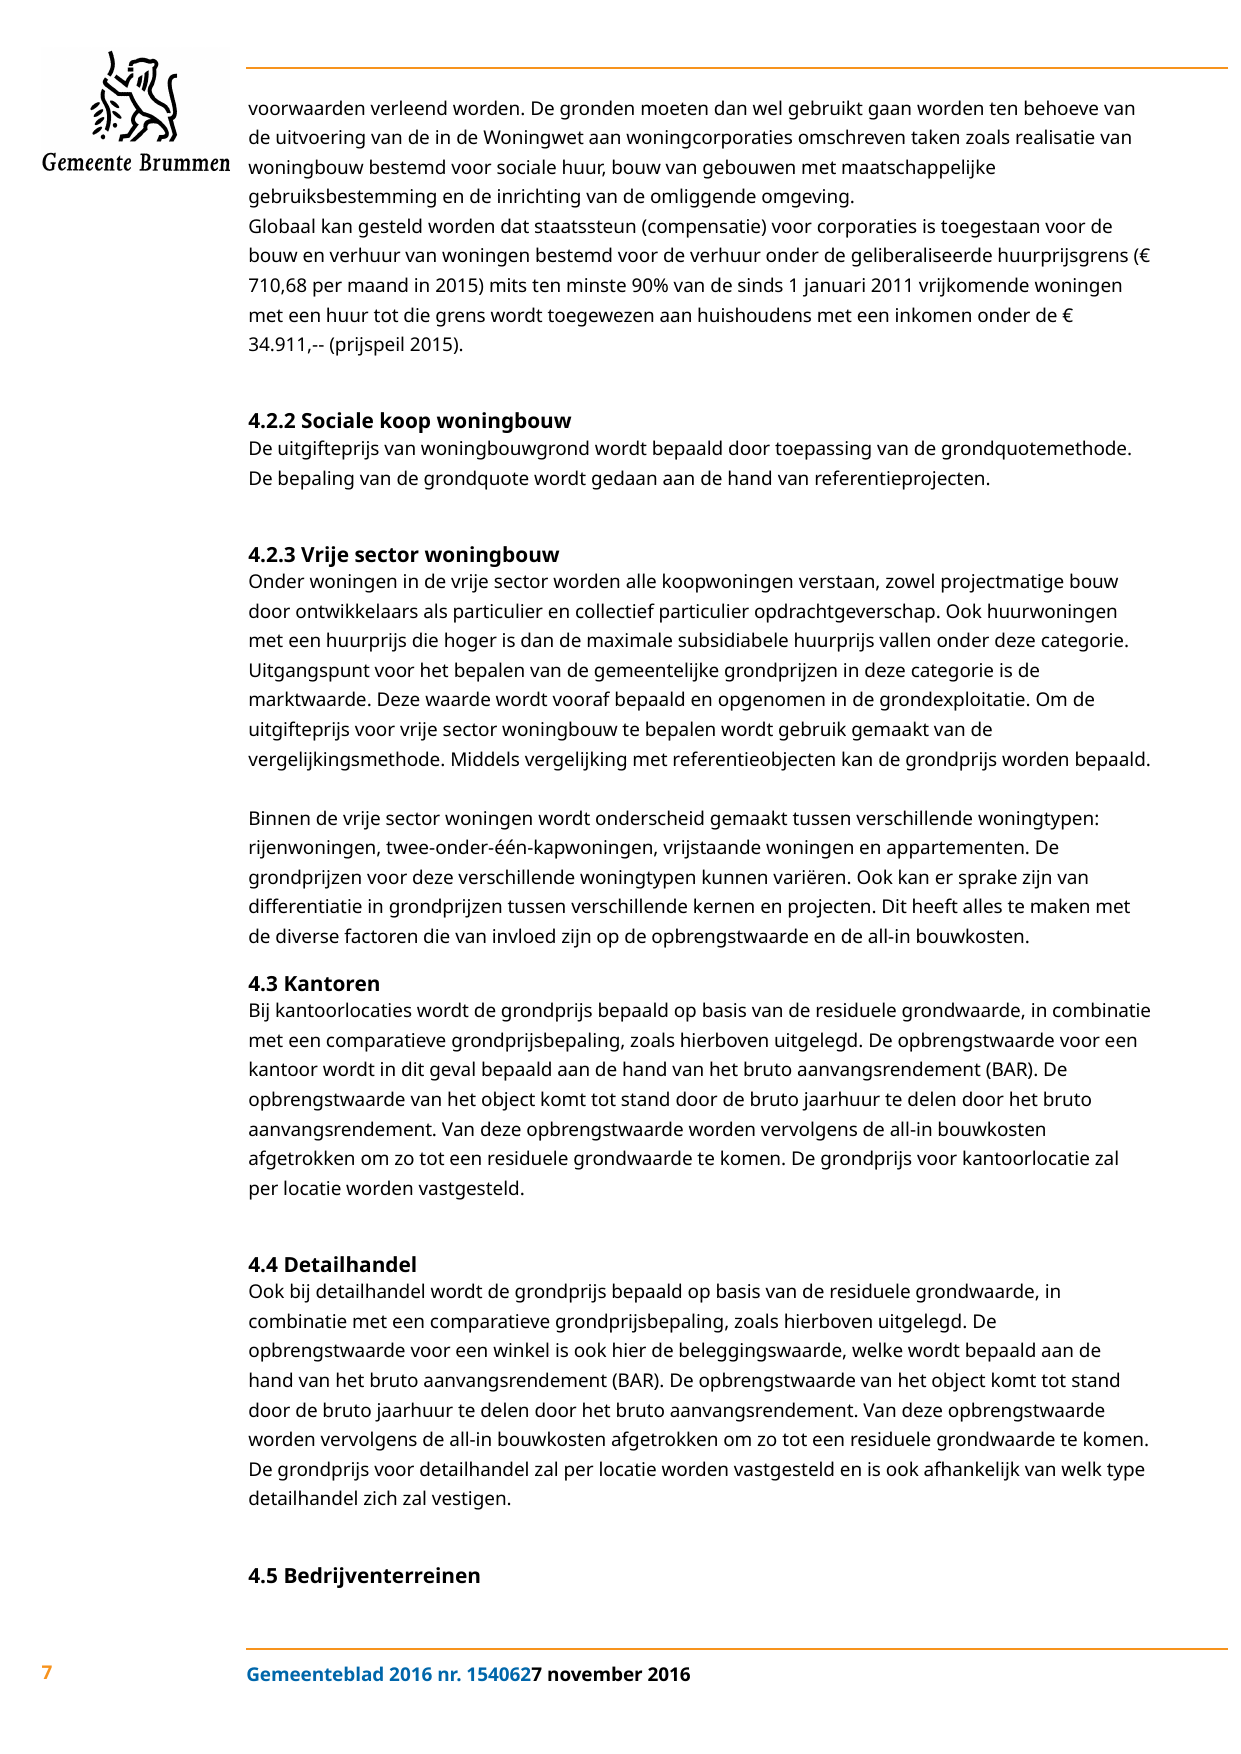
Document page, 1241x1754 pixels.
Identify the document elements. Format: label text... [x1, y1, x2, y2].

text 4.2.3 Vrije sector woningbouw [248, 540, 1152, 568]
text 4.4 Detailhandel [248, 1250, 1152, 1278]
text 4.5 Bedrijventerreinen [248, 1561, 1152, 1589]
text 4.3 Kantoren [248, 969, 1152, 997]
text Ook bij detailhandel wordt de grondprijs bepaald op basis van de residuele grondwaarde, in combinatie met een comparatieve grondprijsbepaling, zoals hierboven uitgelegd. De opbrengstwaarde voor een winkel is ook hier de beleggingswaarde, welke wordt bepaald aan de hand van het bruto aanvangsrendement (BAR). De opbrengstwaarde van het object komt tot stand door de bruto jaarhuur te delen door het bruto aanvangsrendement. Van deze opbrengstwaarde worden vervolgens de all-in bouwkosten afgetrokken om zo tot een residuele grondwaarde te komen. De grondprijs voor detailhandel zal per locatie worden vastgesteld en is ook afhankelijk van welk type detailhandel zich zal vestigen. [248, 1278, 1152, 1511]
text De uitgifteprijs van woningbouwgrond wordt bepaald door toepassing van de grondquotemethode. De bepaling van de grondquote wordt gedaan aan de hand van referentieprojecten. [248, 435, 1152, 490]
text 4.2.2 Sociale koop woningbouw [248, 407, 1152, 435]
text voorwaarden verleend worden. De gronden moeten dan wel gebruikt gaan worden ten behoeve van de uitvoering van de in de Woningwet aan woningcorporaties omschreven taken zoals realisatie van woningbouw bestemd voor sociale huur, bouw van gebouwen met maatschappelijke gebruiksbestemming en de inrichting van de omliggende omgeving. [248, 95, 1152, 209]
text Binnen de vrije sector woningen wordt onderscheid gemaakt tussen verschillende woningtypen: rijenwoningen, twee-onder-één-kapwoningen, vrijstaande woningen en appartementen. De grondprijzen voor deze verschillende woningtypen kunnen variëren. Ook kan er sprake zijn van differentiatie in grondprijzen tussen verschillende kernen en projecten. Dit heeft alles te maken met de diverse factoren die van invloed zijn op de opbrengstwaarde en de all-in bouwkosten. [248, 805, 1152, 949]
picture [41, 47, 231, 172]
text Globaal kan gesteld worden dat staatssteun (compensatie) voor corporaties is toegestaan voor de bouw en verhuur van woningen bestemd voor de verhuur onder de geliberaliseerde huurprijsgrens (€ 710,68 per maand in 2015) mits ten minste 90% van de sinds 1 januari 2011 vrijkomende woningen met een huur tot die grens wordt toegewezen aan huishoudens met een inkomen onder de € 34.911,-- (prijspeil 2015). [248, 213, 1152, 357]
text Uitgangspunt voor het bepalen van de gemeentelijke grondprijzen in deze categorie is de marktwaarde. Deze waarde wordt vooraf bepaald en opgenomen in de grondexploitatie. Om de uitgifteprijs voor vrije sector woningbouw te bepalen wordt gebruik gemaakt van de vergelijkingsmethode. Middels vergelijking met referentieobjecten kan de grondprijs worden bepaald. [248, 657, 1152, 772]
text Bij kantoorlocaties wordt de grondprijs bepaald op basis van de residuele grondwaarde, in combinatie met een comparatieve grondprijsbepaling, zoals hierboven uitgelegd. De opbrengstwaarde voor een kantoor wordt in dit geval bepaald aan de hand van het bruto aanvangsrendement (BAR). De opbrengstwaarde van het object komt tot stand door de bruto jaarhuur te delen door het bruto aanvangsrendement. Van deze opbrengstwaarde worden vervolgens de all-in bouwkosten afgetrokken om zo tot een residuele grondwaarde te komen. De grondprijs voor kantoorlocatie zal per locatie worden vastgesteld. [248, 997, 1152, 1201]
text Onder woningen in de vrije sector worden alle koopwoningen verstaan, zowel projectmatige bouw door ontwikkelaars als particulier en collectief particulier opdrachtgeverschap. Ook huurwoningen met een huurprijs die hoger is dan de maximale subsidiabele huurprijs vallen onder deze categorie. [248, 568, 1152, 653]
